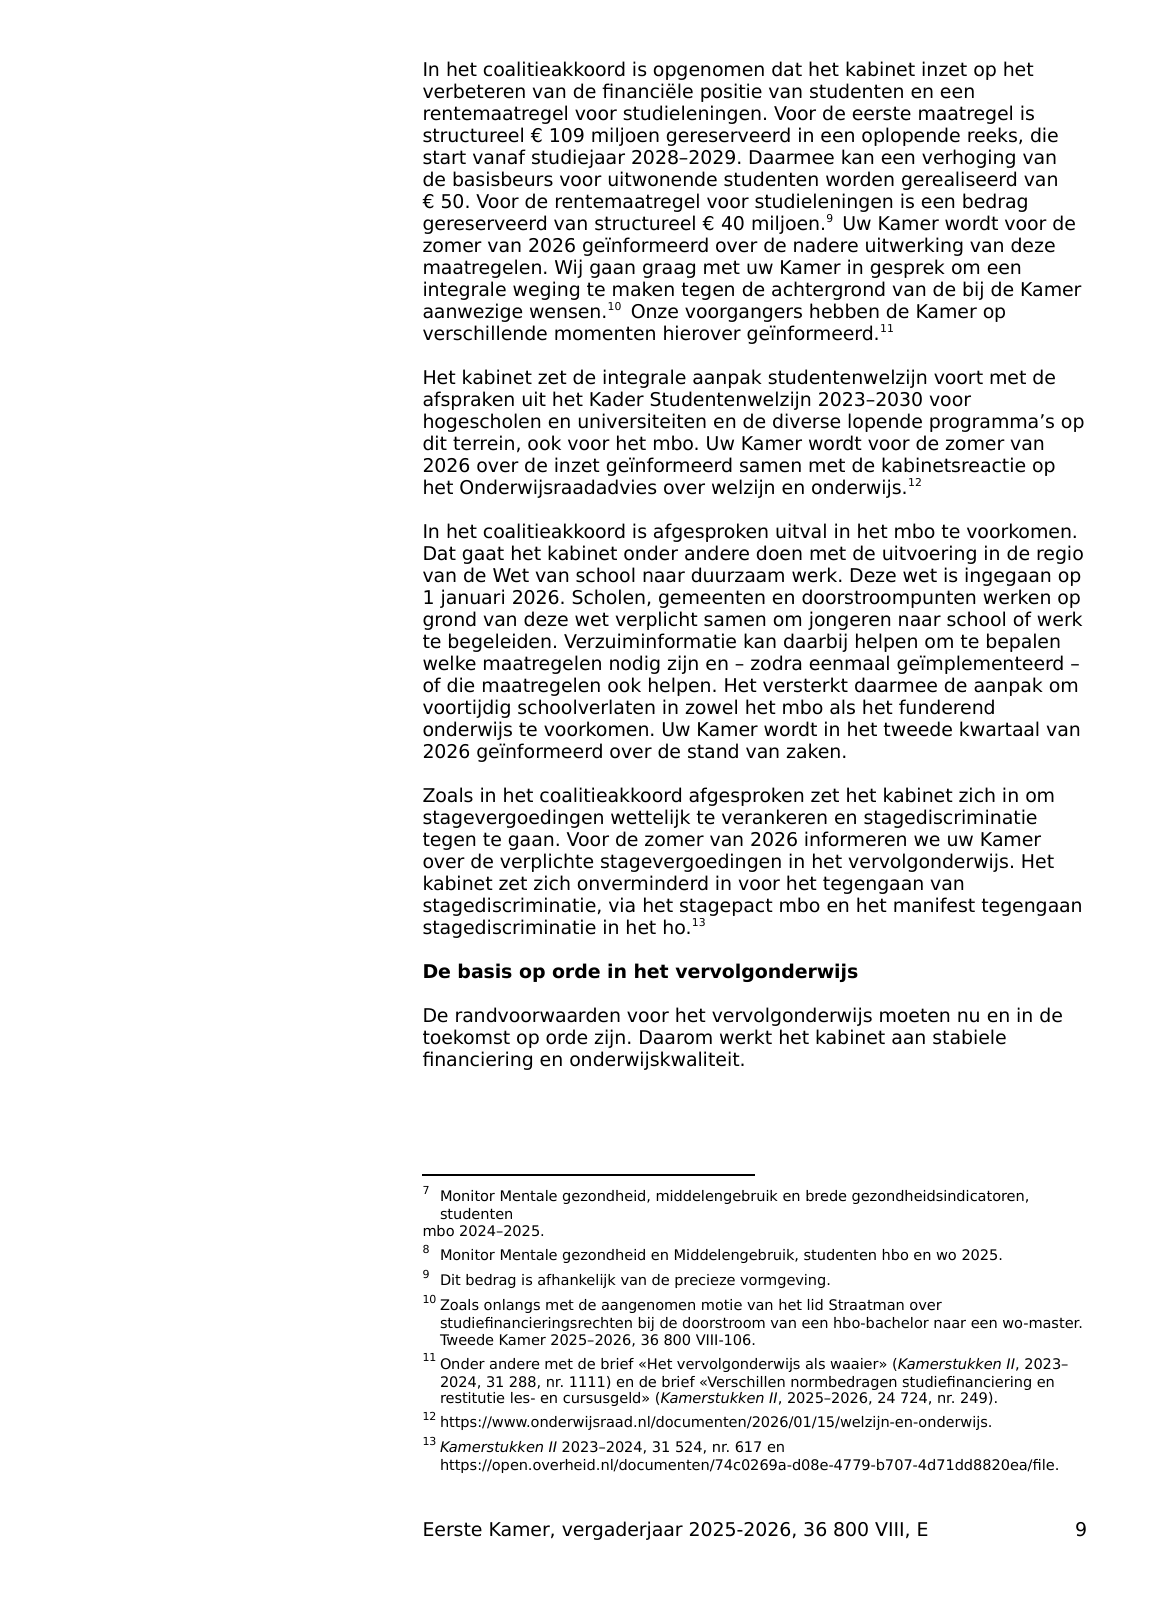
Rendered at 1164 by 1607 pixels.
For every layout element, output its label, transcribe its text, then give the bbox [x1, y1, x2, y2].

text https://www.onderwijsraad.nl/documenten/2026/01/15/welzijn-en-onderwijs. [422, 1410, 1087, 1432]
text Monitor Mentale gezondheid en Middelengebruik, studenten hbo en wo 2025. [422, 1243, 1087, 1265]
text Zoals in het coalitieakkoord afgesproken zet het kabinet zich in om stagevergoedingen wettelijk te verankeren en stagediscriminatie tegen te gaan. Voor de zomer van 2026 informeren we uw Kamer over de verplichte stagevergoedingen in het vervolgonderwijs. Het kabinet zet zich onverminderd in voor het tegengaan van stagediscriminatie, via het stagepact mbo en het manifest tegengaan stagediscriminatie in het ho. [422, 785, 1087, 939]
text Onder andere met de brief «Het vervolgonderwijs als waaier» (Kamerstukken II, 2023–2024, 31 288, nr. 1111) en de brief «Verschillen normbedragen studiefinanciering en restitutie les- en cursusgeld» (Kamerstukken II, 2025–2026, 24 724, nr. 249). [422, 1352, 1087, 1407]
text Dit bedrag is afhankelijk van de precieze vormgeving. [422, 1268, 1087, 1290]
text Het kabinet zet de integrale aanpak studentenwelzijn voort met de afspraken uit het Kader Studentenwelzijn 2023–2030 voor hogescholen en universiteiten en de diverse lopende programma’s op dit terrein, ook voor het mbo. Uw Kamer wordt voor de zomer van 2026 over de inzet geïnformeerd samen met de kabinetsreactie op het Onderwijsraadadvies over welzijn en onderwijs. [422, 367, 1087, 499]
text Zoals onlangs met de aangenomen motie van het lid Straatman over studiefinancieringsrechten bij de doorstroom van een hbo-bachelor naar een wo-master. Tweede Kamer 2025–2026, 36 800 VIII-106. [422, 1293, 1087, 1349]
text Monitor Mentale gezondheid, middelengebruik en brede gezondheidsindicatoren, studenten [422, 1184, 1087, 1223]
text De randvoorwaarden voor het vervolgonderwijs moeten nu en in de toekomst op orde zijn. Daarom werkt het kabinet aan stabiele financiering en onderwijskwaliteit. [422, 1005, 1087, 1071]
text In het coalitieakkoord is opgenomen dat het kabinet inzet op het verbeteren van de financiële positie van studenten en een rentemaatregel voor studieleningen. Voor de eerste maatregel is structureel € 109 miljoen gereserveerd in een oplopende reeks, die start vanaf studiejaar 2028–2029. Daarmee kan een verhoging van de basisbeurs voor uitwonende studenten worden gerealiseerd van € 50. Voor de rentemaatregel voor studieleningen is een bedrag gereserveerd van structureel € 40 miljoen. Uw Kamer wordt voor de zomer van 2026 geïnformeerd over de nadere uitwerking van deze maatregelen. Wij gaan graag met uw Kamer in gesprek om een integrale weging te maken tegen de achtergrond van de bij de Kamer aanwezige wensen. Onze voorgangers hebben de Kamer op verschillende momenten hierover geïnformeerd. [422, 59, 1087, 345]
text mbo 2024–2025. [422, 1223, 1087, 1240]
subtitle De basis op orde in het vervolgonderwijs [422, 961, 1087, 983]
text Kamerstukken II 2023–2024, 31 524, nr. 617 en https://open.overheid.nl/documenten/74c0269a-d08e-4779-b707-4d71dd8820ea/file. [422, 1435, 1087, 1474]
text In het coalitieakkoord is afgesproken uitval in het mbo te voorkomen. Dat gaat het kabinet onder andere doen met de uitvoering in de regio van de Wet van school naar duurzaam werk. Deze wet is ingegaan op 1 januari 2026. Scholen, gemeenten en doorstroompunten werken op grond van deze wet verplicht samen om jongeren naar school of werk te begeleiden. Verzuiminformatie kan daarbij helpen om te bepalen welke maatregelen nodig zijn en – zodra eenmaal geïmplementeerd – of die maatregelen ook helpen. Het versterkt daarmee de aanpak om voortijdig schoolverlaten in zowel het mbo als het funderend onderwijs te voorkomen. Uw Kamer wordt in het tweede kwartaal van 2026 geïnformeerd over de stand van zaken. [422, 521, 1087, 763]
